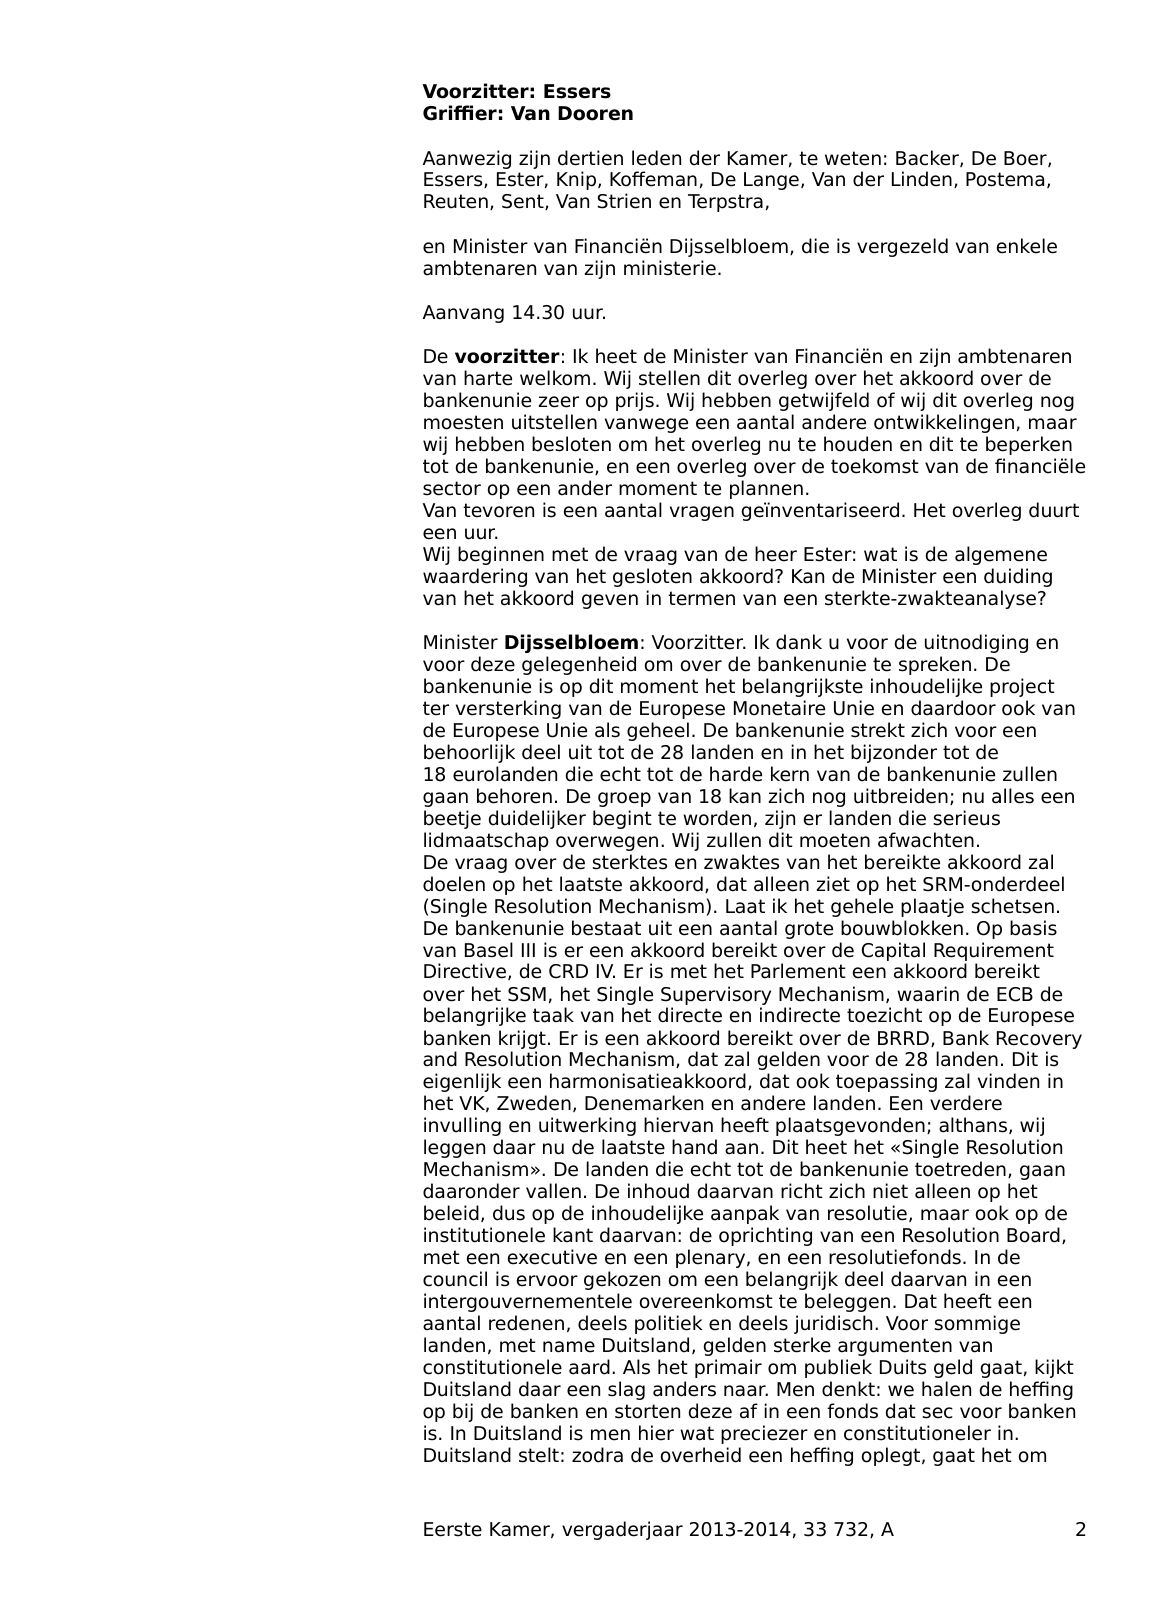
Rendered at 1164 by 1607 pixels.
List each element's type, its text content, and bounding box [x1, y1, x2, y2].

text Aanvang 14.30 uur. [422, 302, 1087, 324]
text Griffier: Van Dooren [422, 103, 1087, 125]
text De voorzitter: Ik heet de Minister van Financiën en zijn ambtenaren van harte welkom. Wij stellen dit overleg over het akkoord over de bankenunie zeer op prijs. Wij hebben getwijfeld of wij dit overleg nog moesten uitstellen vanwege een aantal andere ontwikkelingen, maar wij hebben besloten om het overleg nu te houden en dit te beperken tot de bankenunie, en een overleg over de toekomst van de financiële sector op een ander moment te plannen. [422, 346, 1087, 500]
text Minister Dijsselbloem: Voorzitter. Ik dank u voor de uitnodiging en voor deze gelegenheid om over de bankenunie te spreken. De bankenunie is op dit moment het belangrijkste inhoudelijke project ter versterking van de Europese Monetaire Unie en daardoor ook van de Europese Unie als geheel. De bankenunie strekt zich voor een behoorlijk deel uit tot de 28 landen en in het bijzonder tot de 18 eurolanden die echt tot de harde kern van de bankenunie zullen gaan behoren. De groep van 18 kan zich nog uitbreiden; nu alles een beetje duidelijker begint te worden, zijn er landen die serieus lidmaatschap overwegen. Wij zullen dit moeten afwachten. [422, 632, 1087, 852]
text Van tevoren is een aantal vragen geïnventariseerd. Het overleg duurt een uur. [422, 500, 1087, 544]
text Voorzitter: Essers [422, 81, 1087, 103]
text Aanwezig zijn dertien leden der Kamer, te weten: Backer, De Boer, Essers, Ester, Knip, Koffeman, De Lange, Van der Linden, Postema, Reuten, Sent, Van Strien en Terpstra, [422, 147, 1087, 213]
text De vraag over de sterktes en zwaktes van het bereikte akkoord zal doelen op het laatste akkoord, dat alleen ziet op het SRM-onderdeel (Single Resolution Mechanism). Laat ik het gehele plaatje schetsen. De bankenunie bestaat uit een aantal grote bouwblokken. Op basis van Basel III is er een akkoord bereikt over de Capital Requirement Directive, de CRD IV. Er is met het Parlement een akkoord bereikt over het SSM, het Single Supervisory Mechanism, waarin de ECB de belangrijke taak van het directe en indirecte toezicht op de Europese banken krijgt. Er is een akkoord bereikt over de BRRD, Bank Recovery and Resolution Mechanism, dat zal gelden voor de 28 landen. Dit is eigenlijk een harmonisatieakkoord, dat ook toepassing zal vinden in het VK, Zweden, Denemarken en andere landen. Een verdere invulling en uitwerking hiervan heeft plaatsgevonden; althans, wij leggen daar nu de laatste hand aan. Dit heet het «Single Resolution Mechanism». De landen die echt tot de bankenunie toetreden, gaan daaronder vallen. De inhoud daarvan richt zich niet alleen op het beleid, dus op de inhoudelijke aanpak van resolutie, maar ook op de institutionele kant daarvan: de oprichting van een Resolution Board, met een executive en een plenary, en een resolutiefonds. In de council is ervoor gekozen om een belangrijk deel daarvan in een intergouvernementele overeenkomst te beleggen. Dat heeft een aantal redenen, deels politiek en deels juridisch. Voor sommige landen, met name Duitsland, gelden sterke argumenten van constitutionele aard. Als het primair om publiek Duits geld gaat, kijkt Duitsland daar een slag anders naar. Men denkt: we halen de heffing op bij de banken en storten deze af in een fonds dat sec voor banken is. In Duitsland is men hier wat preciezer en constitutioneler in. Duitsland stelt: zodra de overheid een heffing oplegt, gaat het om [422, 852, 1087, 1467]
text Wij beginnen met de vraag van de heer Ester: wat is de algemene waardering van het gesloten akkoord? Kan de Minister een duiding van het akkoord geven in termen van een sterkte-zwakteanalyse? [422, 544, 1087, 609]
text en Minister van Financiën Dijsselbloem, die is vergezeld van enkele ambtenaren van zijn ministerie. [422, 236, 1087, 279]
